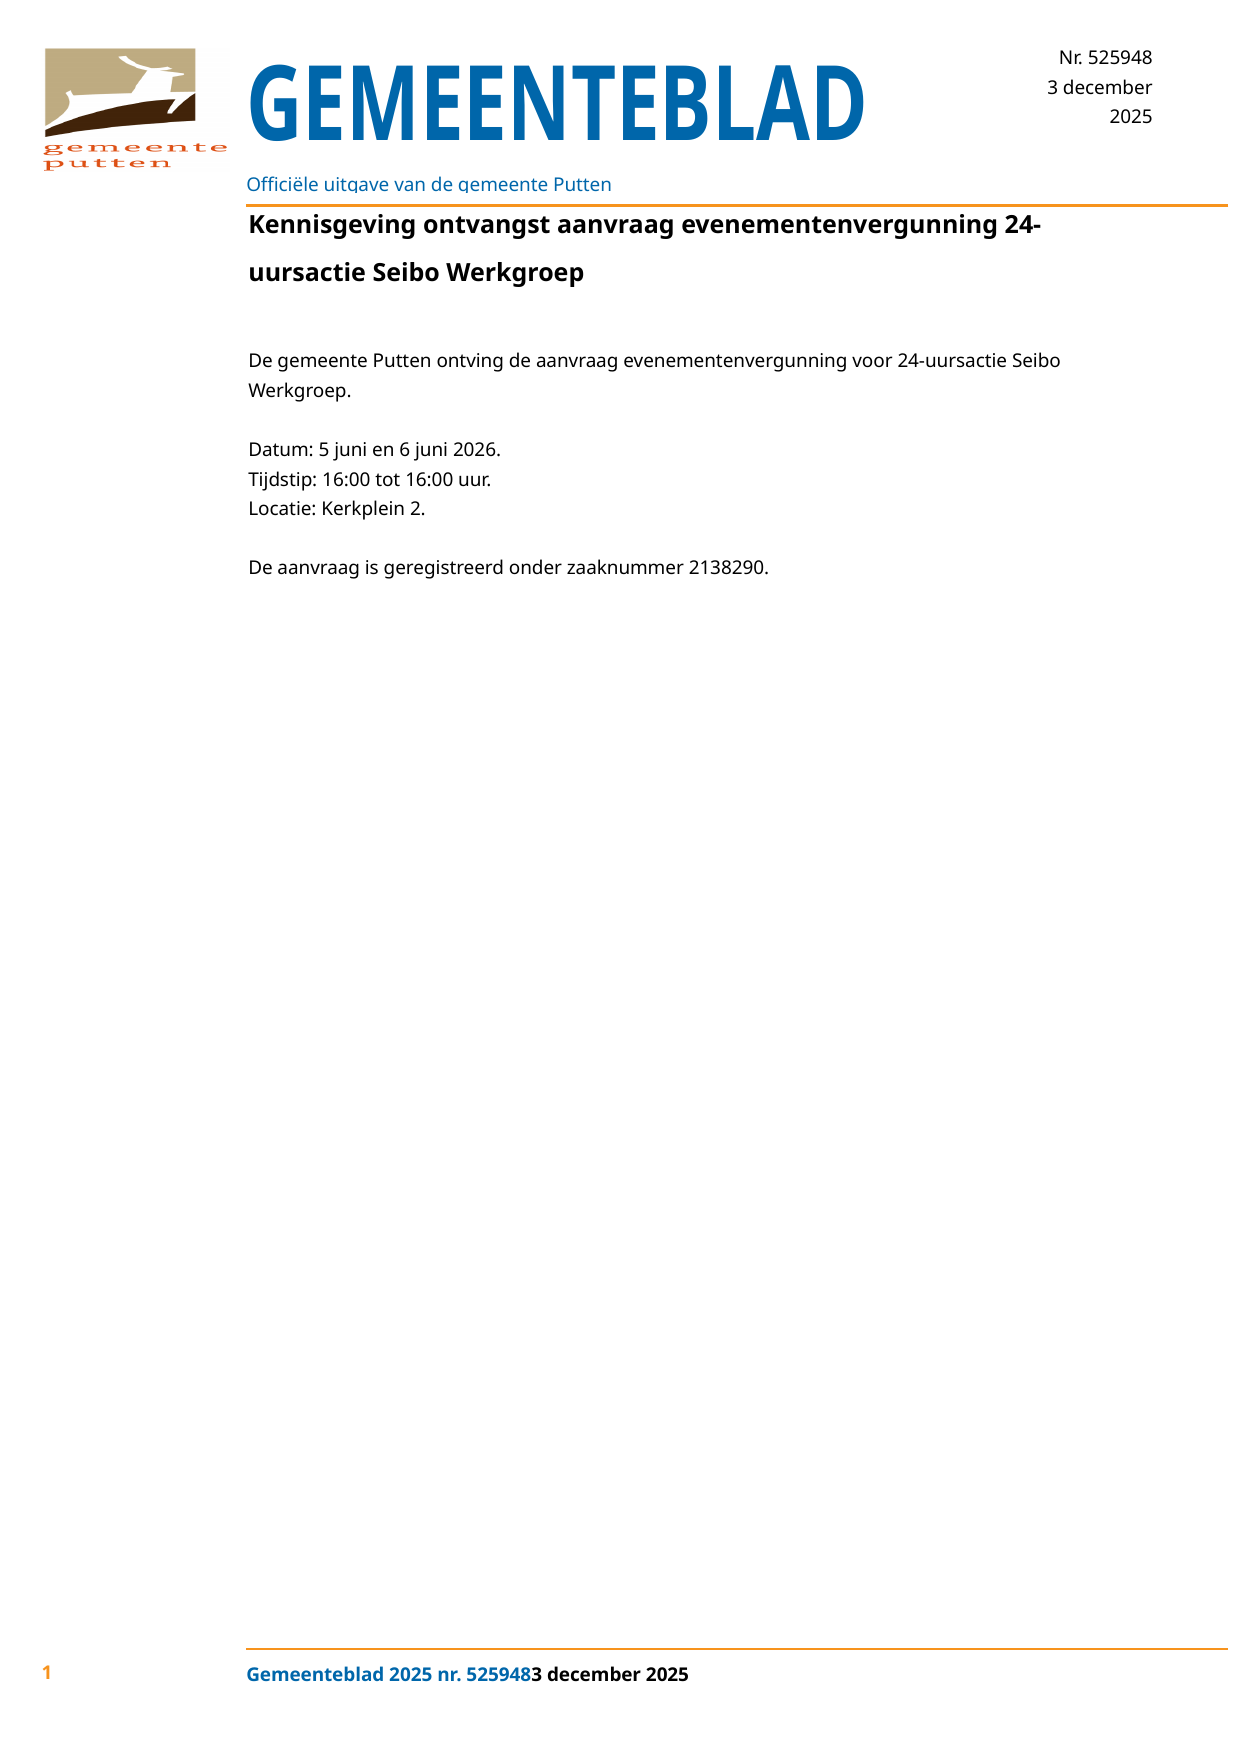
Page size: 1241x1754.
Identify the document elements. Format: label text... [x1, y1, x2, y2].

picture [41, 47, 231, 172]
text Tijdstip: 16:00 tot 16:00 uur. [248, 466, 1152, 492]
text Kennisgeving ontvangst aanvraag evenementenvergunning 24-uursactie Seibo Werkgroep [248, 207, 1152, 288]
text De gemeente Putten ontving de aanvraag evenementenvergunning voor 24-uursactie Seibo Werkgroep. [248, 347, 1152, 403]
text Datum: 5 juni en 6 juni 2026. [248, 436, 1152, 462]
text De aanvraag is geregistreerd onder zaaknummer 2138290. [248, 554, 1152, 580]
text Locatie: Kerkplein 2. [248, 495, 1152, 521]
